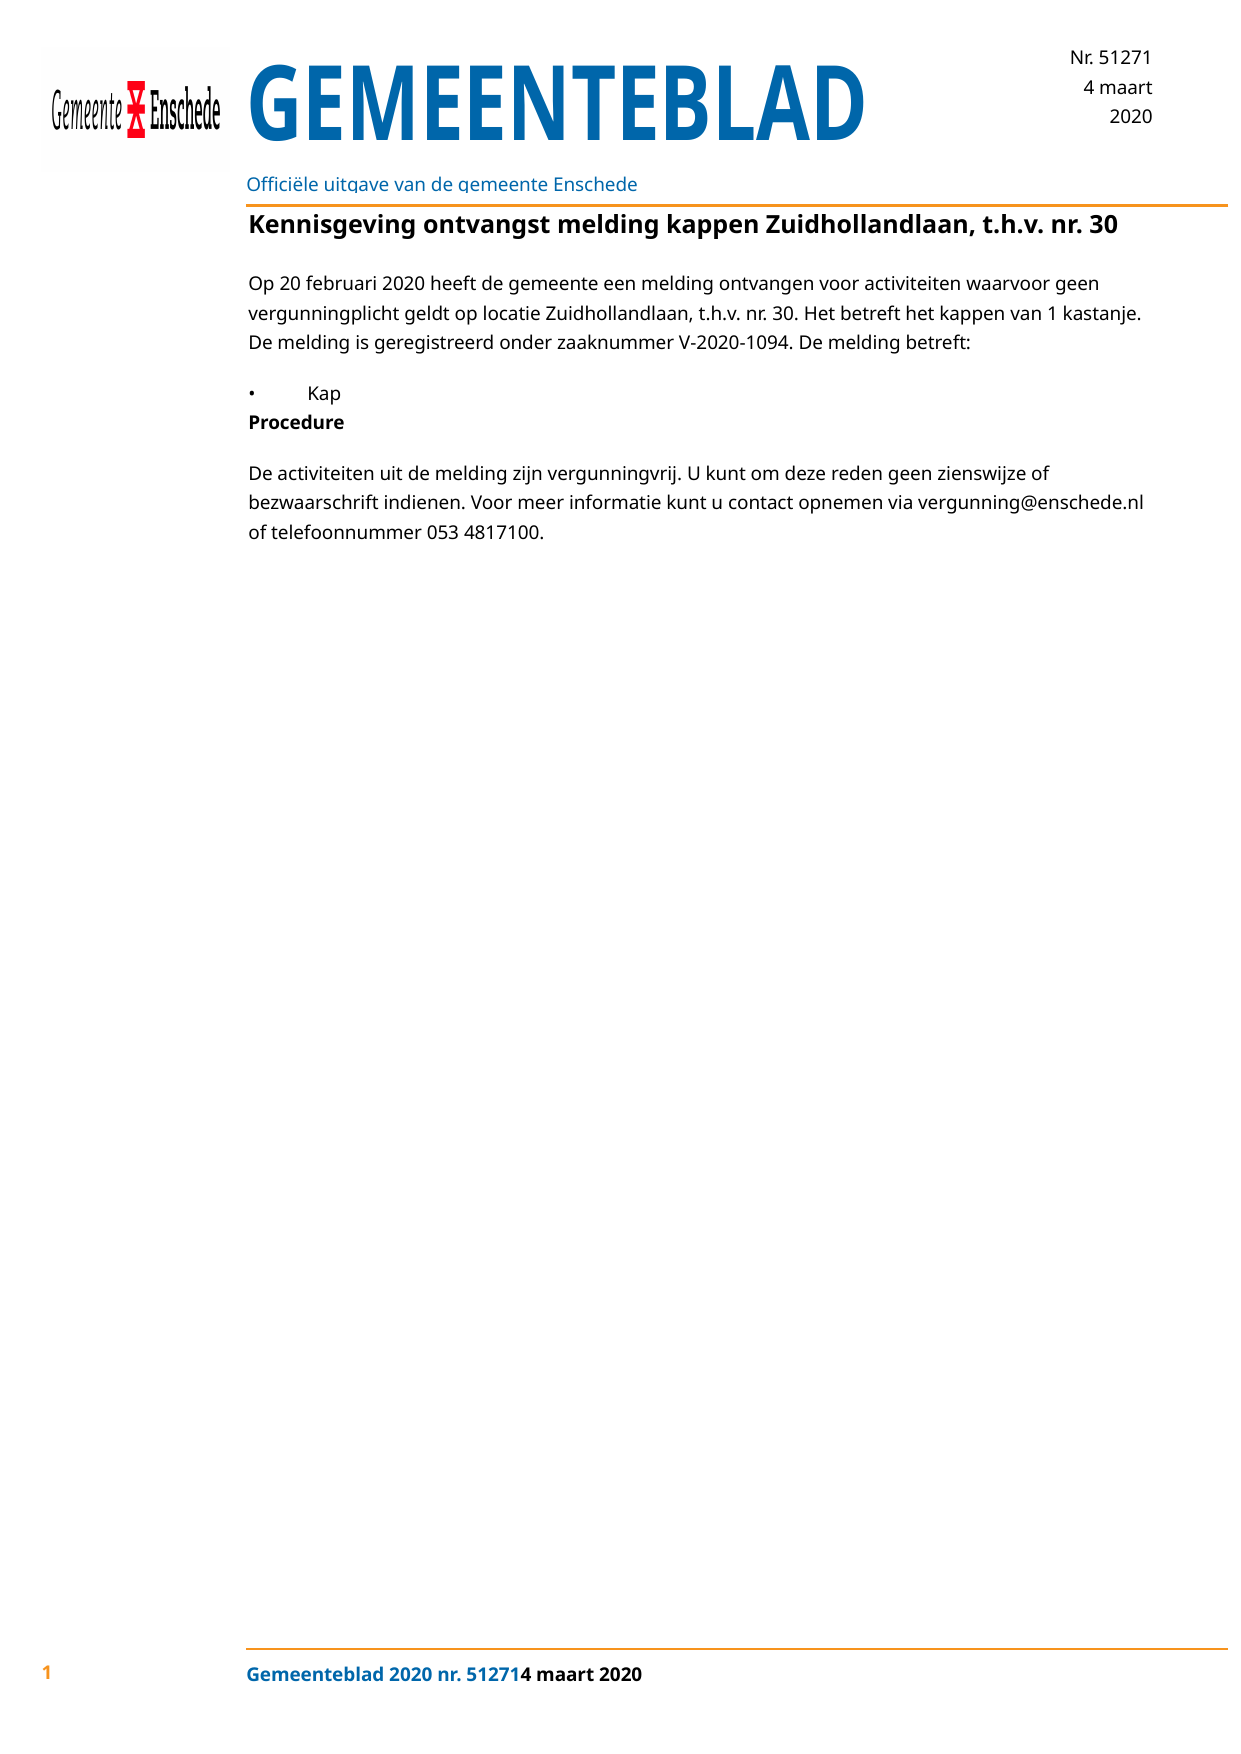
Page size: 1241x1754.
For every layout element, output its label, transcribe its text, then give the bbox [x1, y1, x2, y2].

text Op 20 februari 2020 heeft de gemeente een melding ontvangen voor activiteiten waarvoor geen vergunningplicht geldt op locatie Zuidhollandlaan, t.h.v. nr. 30. Het betreft het kappen van 1 kastanje. De melding is geregistreerd onder zaaknummer V-2020-1094. De melding betreft: [248, 270, 1152, 355]
text De activiteiten uit de melding zijn vergunningvrij. U kunt om deze reden geen zienswijze of bezwaarschrift indienen. Voor meer informatie kunt u contact opnemen via vergunning@enschede.nl of telefoonnummer 053 4817100. [248, 460, 1152, 545]
list Kap [248, 380, 1152, 406]
text Procedure [248, 409, 1152, 435]
text Kennisgeving ontvangst melding kappen Zuidhollandlaan, t.h.v. nr. 30 [248, 207, 1152, 241]
picture [41, 47, 231, 172]
